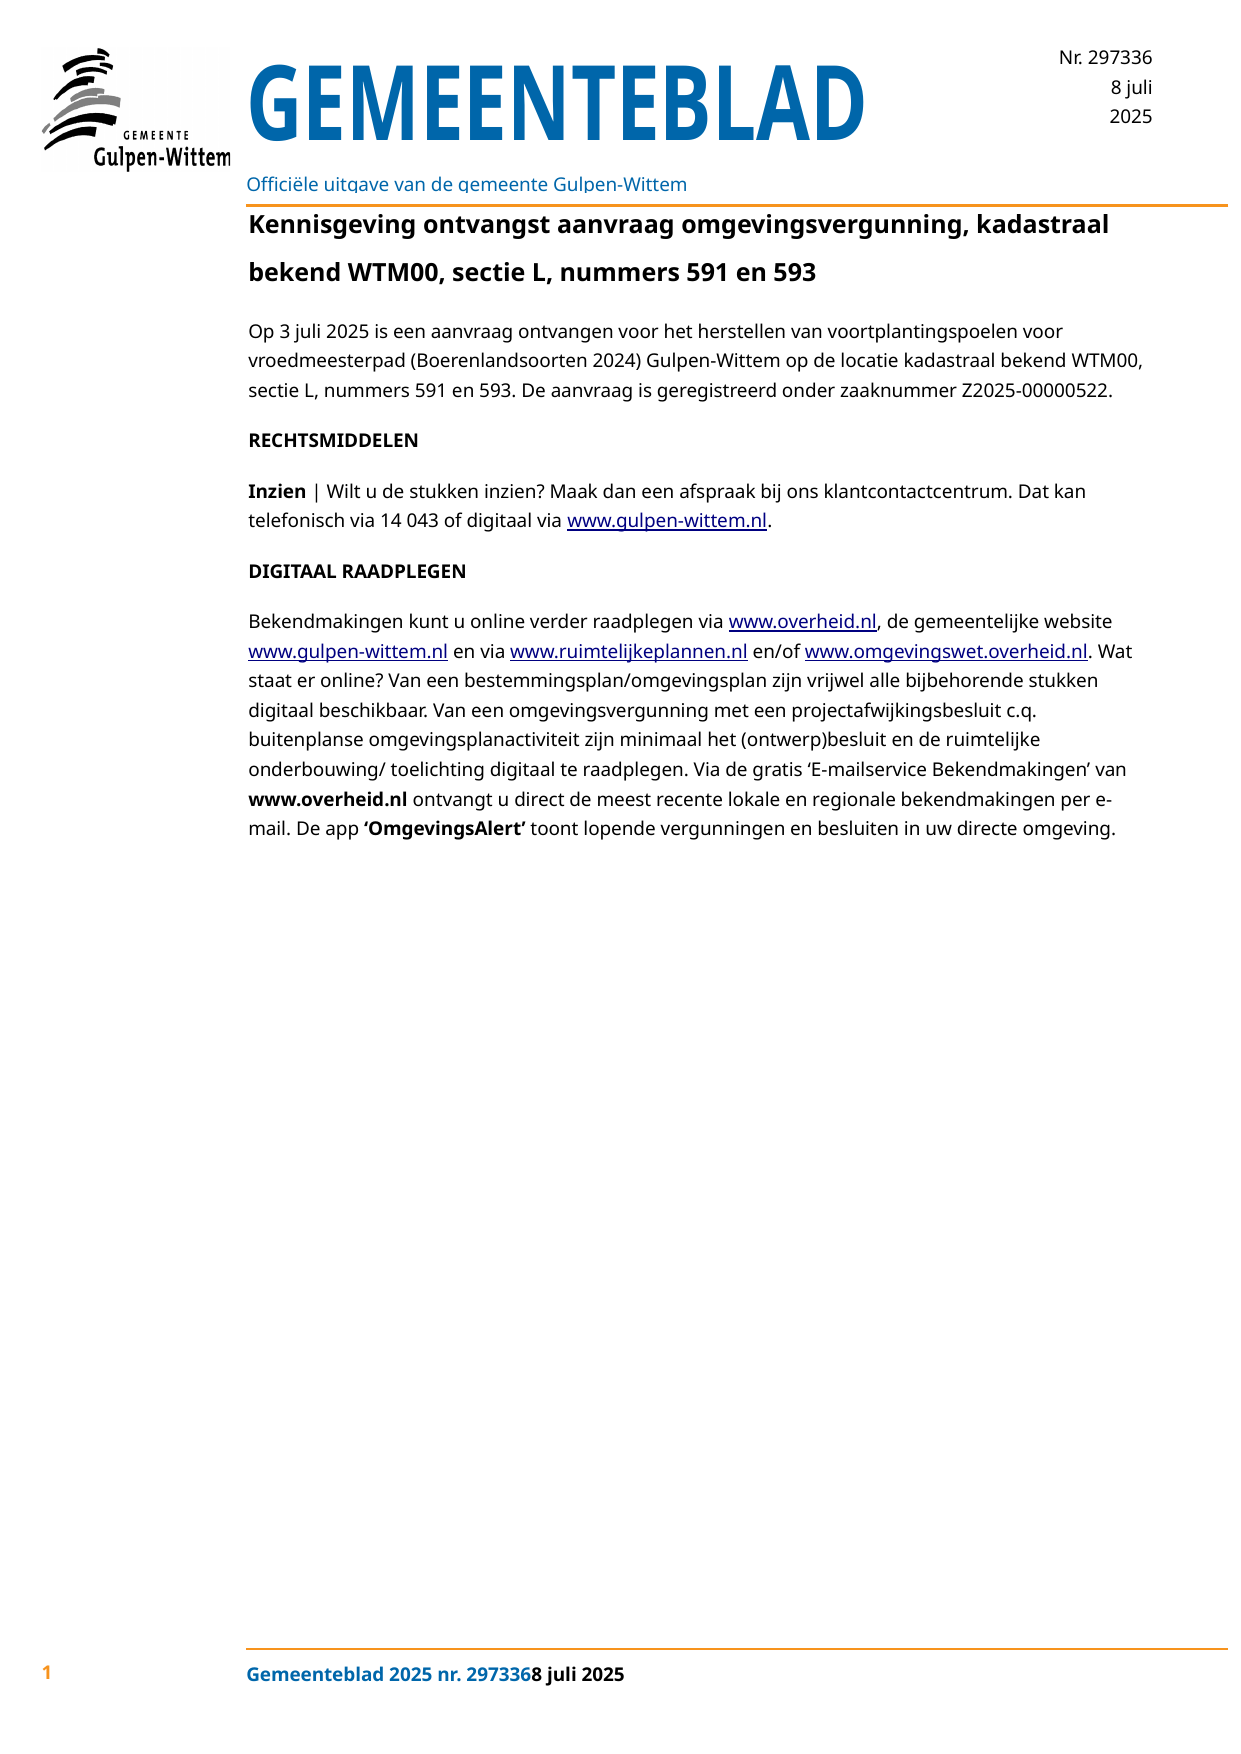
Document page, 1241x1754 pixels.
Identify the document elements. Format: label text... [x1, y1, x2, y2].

picture [41, 47, 231, 172]
text Inzien | Wilt u de stukken inzien? Maak dan een afspraak bij ons klantcontactcentrum. Dat kan telefonisch via 14 043 of digitaal via www.gulpen-wittem.nl. [248, 478, 1152, 533]
text Op 3 juli 2025 is een aanvraag ontvangen voor het herstellen van voortplantingspoelen voor vroedmeesterpad (Boerenlandsoorten 2024) Gulpen-Wittem op de locatie kadastraal bekend WTM00, sectie L, nummers 591 en 593. De aanvraag is geregistreerd onder zaaknummer Z2025-00000522. [248, 318, 1152, 403]
text Kennisgeving ontvangst aanvraag omgevingsvergunning, kadastraal bekend WTM00, sectie L, nummers 591 en 593 [248, 207, 1152, 288]
text RECHTSMIDDELEN [248, 427, 1152, 453]
text DIGITAAL RAADPLEGEN [248, 558, 1152, 584]
text Bekendmakingen kunt u online verder raadplegen via www.overheid.nl, de gemeentelijke website www.gulpen-wittem.nl en via www.ruimtelijkeplannen.nl en/of www.omgevingswet.overheid.nl. Wat staat er online? Van een bestemmingsplan/omgevingsplan zijn vrijwel alle bijbehorende stukken digitaal beschikbaar. Van een omgevingsvergunning met een projectafwijkingsbesluit c.q. buitenplanse omgevingsplanactiviteit zijn minimaal het (ontwerp)besluit en de ruimtelijke onderbouwing/ toelichting digitaal te raadplegen. Via de gratis ‘E-mailservice Bekendmakingen’ van www.overheid.nl ontvangt u direct de meest recente lokale en regionale bekendmakingen per e-mail. De app ‘OmgevingsAlert’ toont lopende vergunningen en besluiten in uw directe omgeving. [248, 608, 1152, 841]
